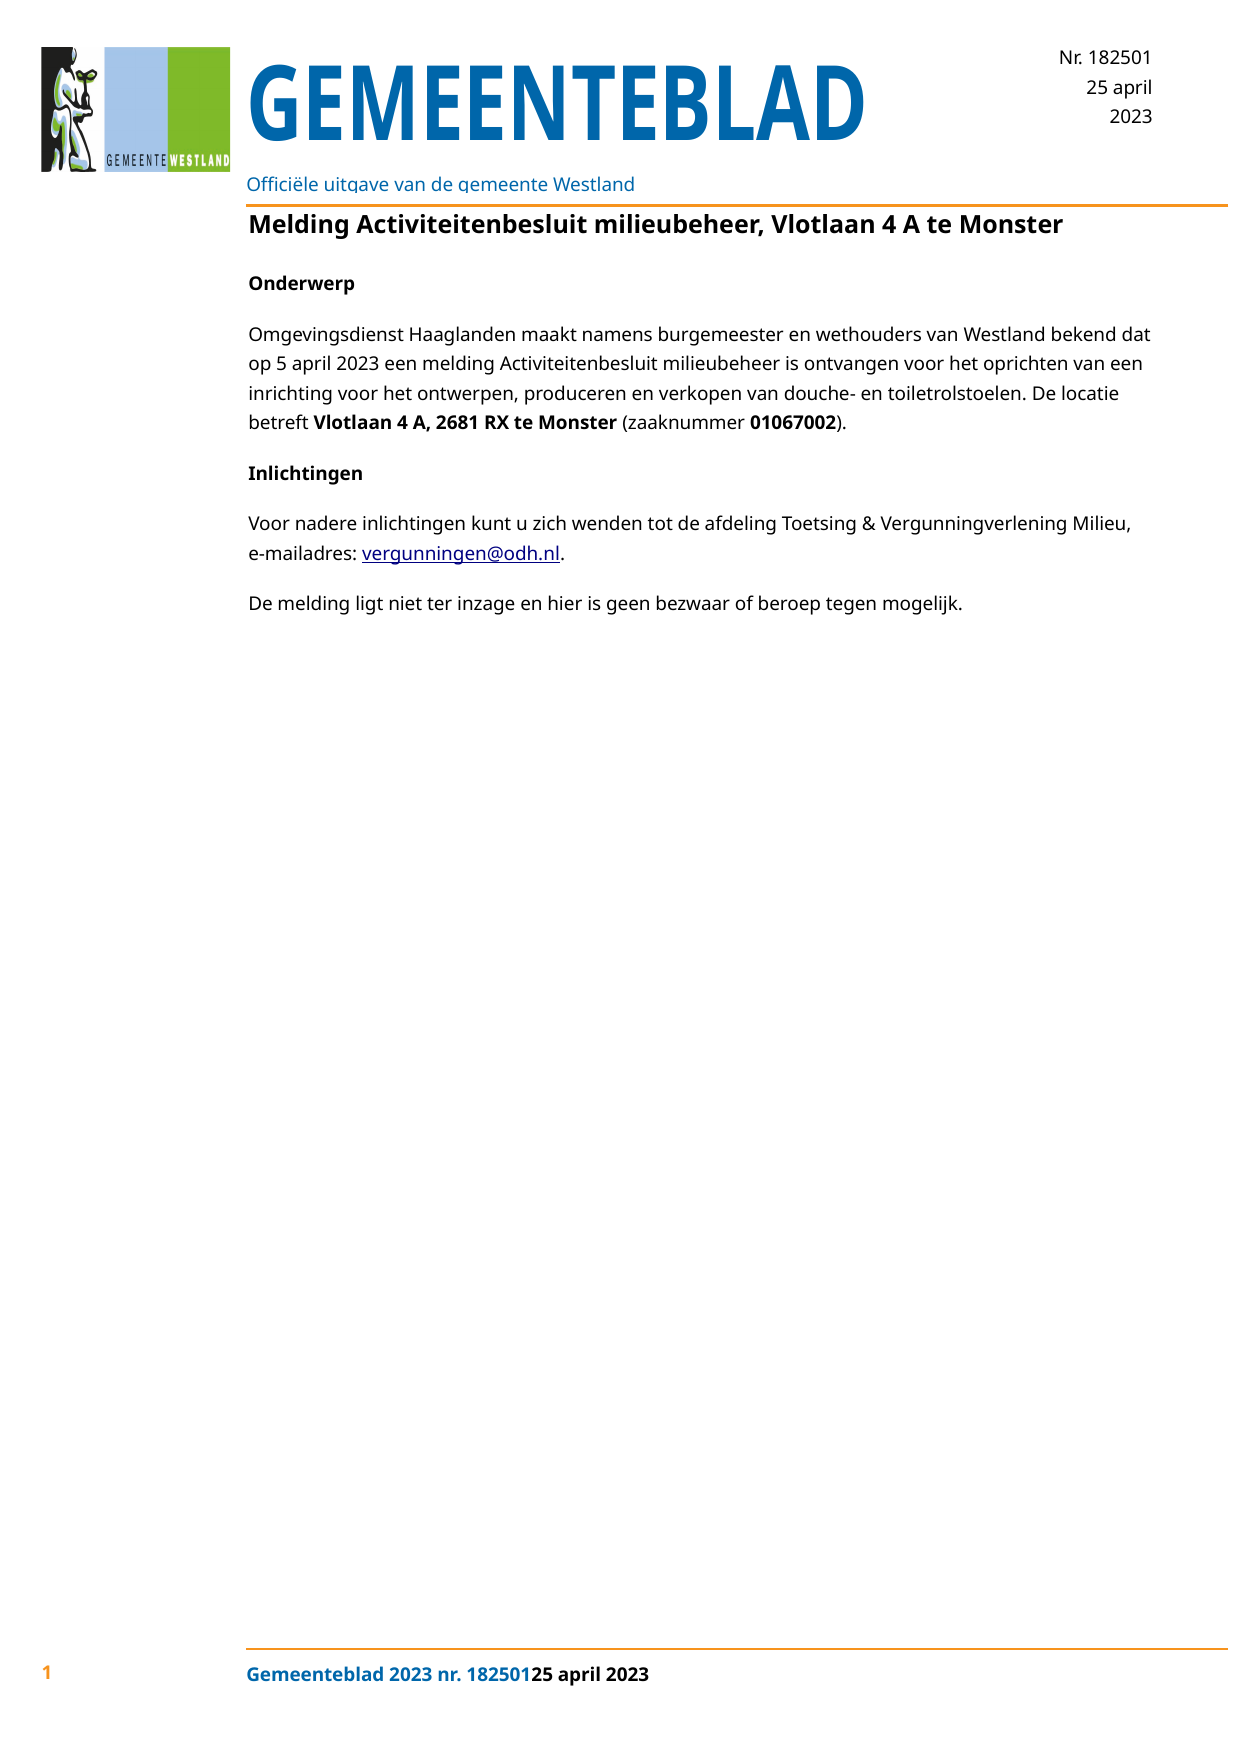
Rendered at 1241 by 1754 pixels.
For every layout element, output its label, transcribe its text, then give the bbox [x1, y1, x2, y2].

text Voor nadere inlichtingen kunt u zich wenden tot de afdeling Toetsing & Vergunningverlening Milieu, e-mailadres: vergunningen@odh.nl. [248, 510, 1152, 566]
text De melding ligt niet ter inzage en hier is geen bezwaar of beroep tegen mogelijk. [248, 590, 1152, 616]
picture [41, 47, 231, 172]
text Inlichtingen [248, 460, 1152, 486]
text Onderwerp [248, 270, 1152, 296]
text Omgevingsdienst Haaglanden maakt namens burgemeester en wethouders van Westland bekend dat op 5 april 2023 een melding Activiteitenbesluit milieubeheer is ontvangen voor het oprichten van een inrichting voor het ontwerpen, produceren en verkopen van douche- en toiletrolstoelen. De locatie betreft Vlotlaan 4 A, 2681 RX te Monster (zaaknummer 01067002). [248, 321, 1152, 435]
text Melding Activiteitenbesluit milieubeheer, Vlotlaan 4 A te Monster [248, 207, 1152, 241]
